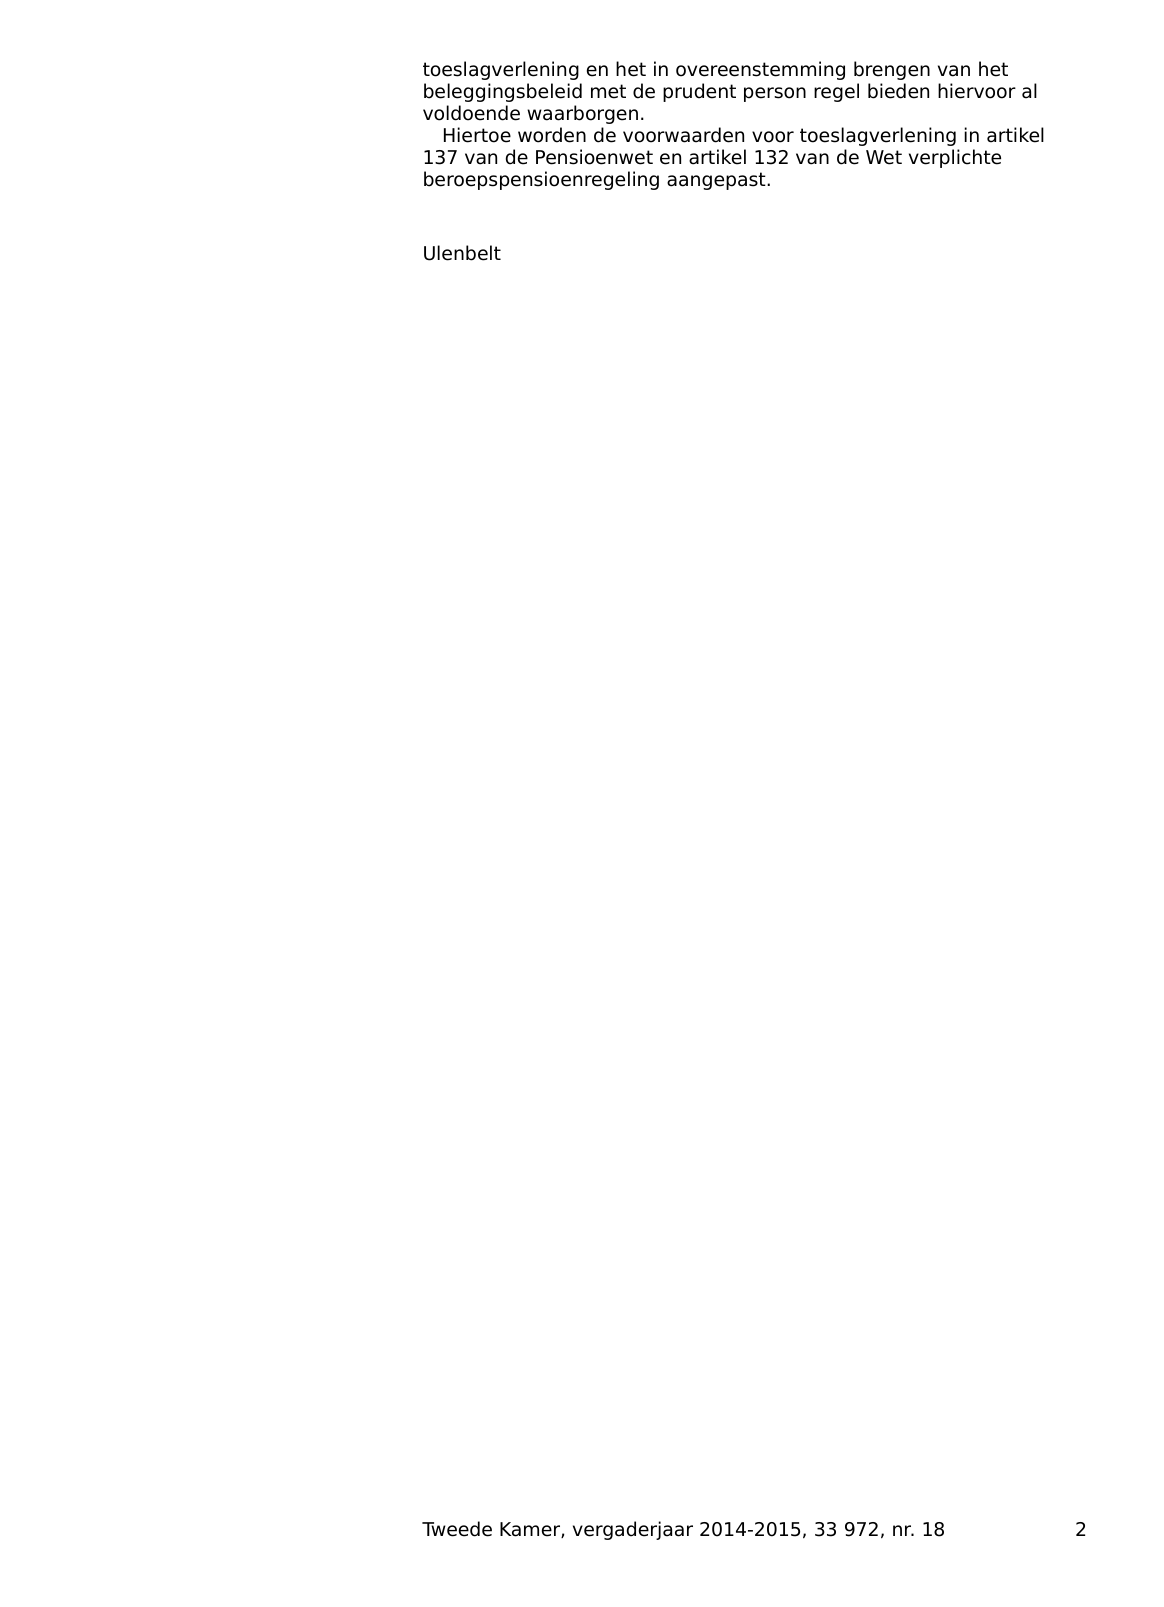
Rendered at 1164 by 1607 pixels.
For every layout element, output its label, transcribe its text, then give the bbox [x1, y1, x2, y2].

text Ulenbelt [422, 221, 1087, 265]
text Hiertoe worden de voorwaarden voor toeslagverlening in artikel 137 van de Pensioenwet en artikel 132 van de Wet verplichte beroepspensioenregeling aangepast. [422, 125, 1087, 191]
text toeslagverlening en het in overeenstemming brengen van het beleggingsbeleid met de prudent person regel bieden hiervoor al voldoende waarborgen. [422, 59, 1087, 125]
